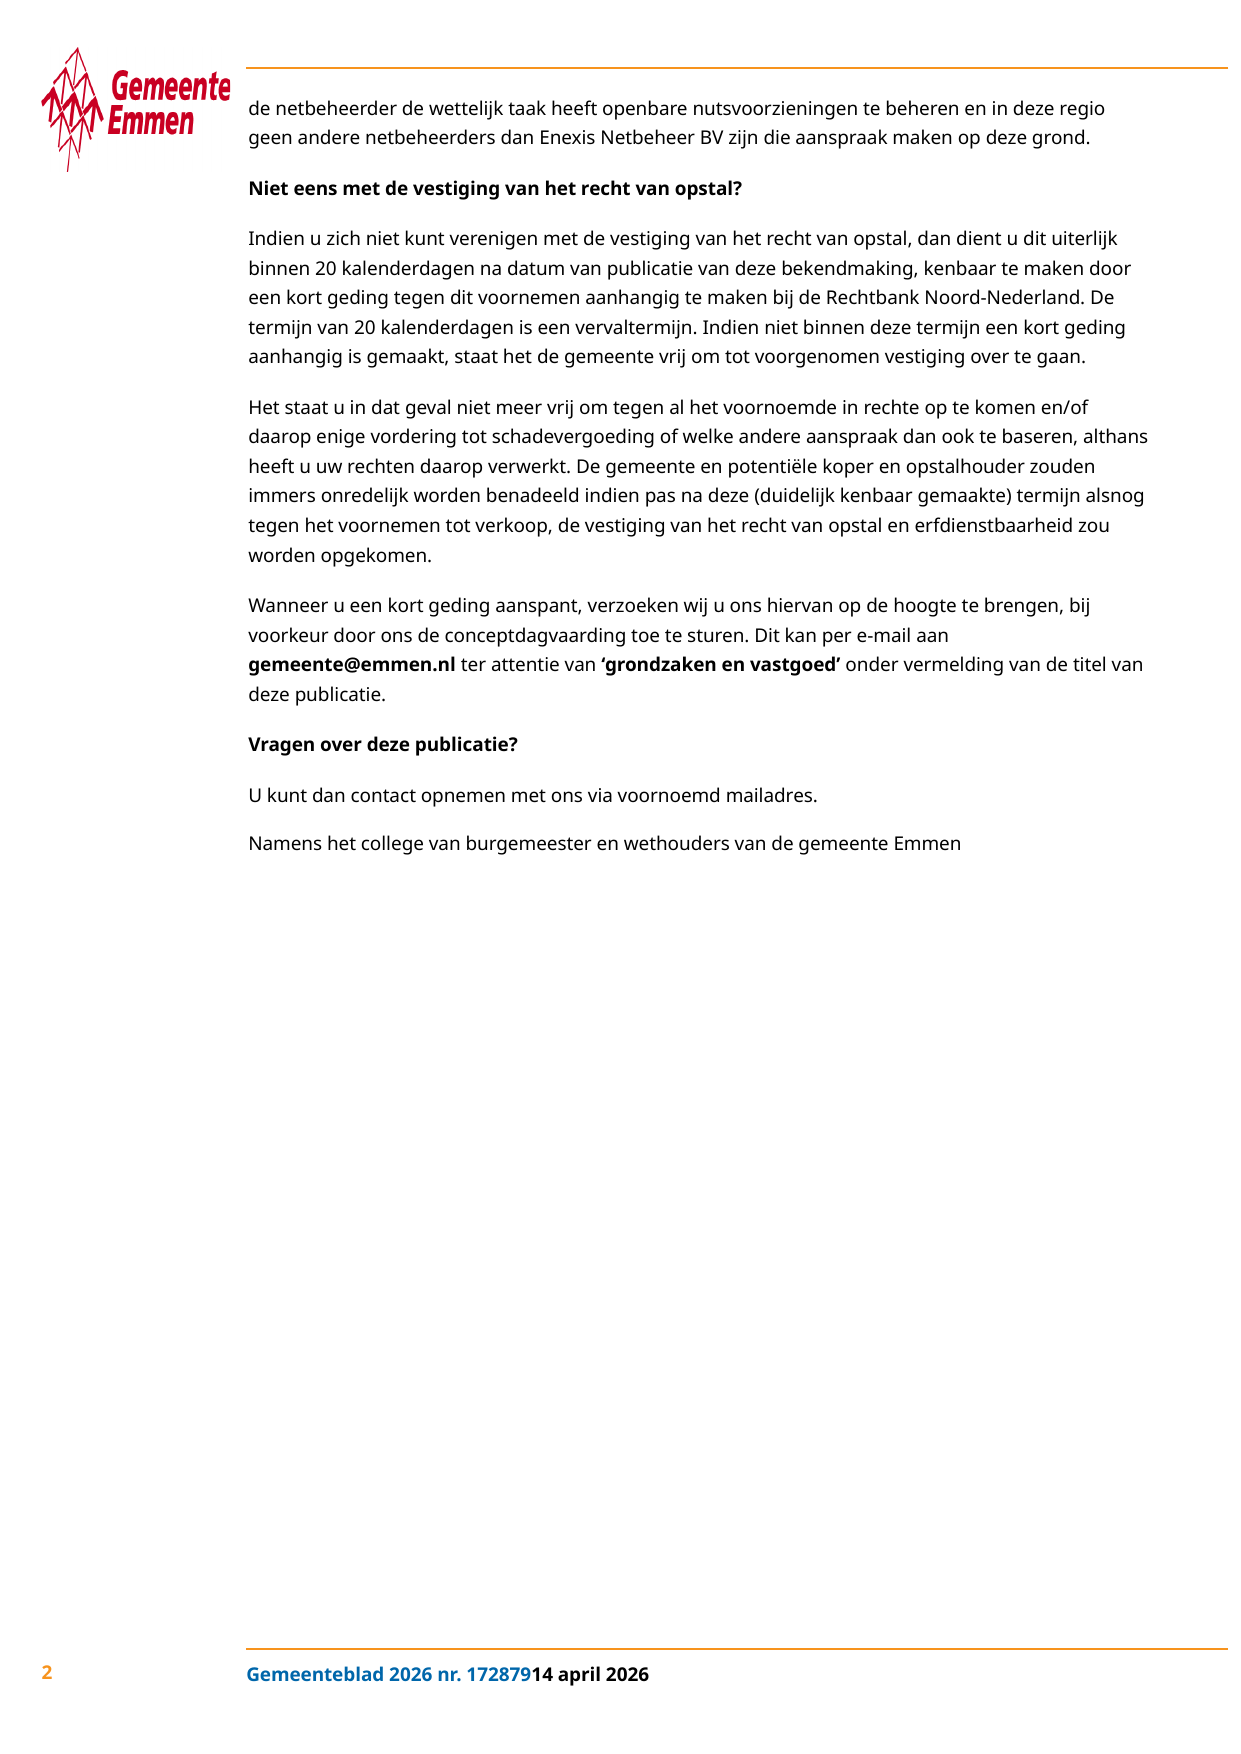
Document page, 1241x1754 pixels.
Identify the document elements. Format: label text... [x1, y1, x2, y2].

text de netbeheerder de wettelijk taak heeft openbare nutsvoorzieningen te beheren en in deze regio geen andere netbeheerders dan Enexis Netbeheer BV zijn die aanspraak maken op deze grond. [248, 95, 1152, 150]
text U kunt dan contact opnemen met ons via voornoemd mailadres. [248, 782, 1152, 808]
picture [41, 47, 231, 172]
text Vragen over deze publicatie? [248, 731, 1152, 757]
text Wanneer u een kort geding aanspant, verzoeken wij u ons hiervan op de hoogte te brengen, bij voorkeur door ons de conceptdagvaarding toe te sturen. Dit kan per e-mail aan gemeente@emmen.nl ter attentie van ‘grondzaken en vastgoed’ onder vermelding van de titel van deze publicatie. [248, 592, 1152, 707]
text Namens het college van burgemeester en wethouders van de gemeente Emmen [248, 830, 1152, 855]
text Niet eens met de vestiging van het recht van opstal? [248, 175, 1152, 201]
text Indien u zich niet kunt verenigen met de vestiging van het recht van opstal, dan dient u dit uiterlijk binnen 20 kalenderdagen na datum van publicatie van deze bekendmaking, kenbaar te maken door een kort geding tegen dit voornemen aanhangig te maken bij de Rechtbank Noord-Nederland. De termijn van 20 kalenderdagen is een vervaltermijn. Indien niet binnen deze termijn een kort geding aanhangig is gemaakt, staat het de gemeente vrij om tot voorgenomen vestiging over te gaan. [248, 225, 1152, 369]
text Het staat u in dat geval niet meer vrij om tegen al het voornoemde in rechte op te komen en/of daarop enige vordering tot schadevergoeding of welke andere aanspraak dan ook te baseren, althans heeft u uw rechten daarop verwerkt. De gemeente en potentiële koper en opstalhouder zouden immers onredelijk worden benadeeld indien pas na deze (duidelijk kenbaar gemaakte) termijn alsnog tegen het voornemen tot verkoop, de vestiging van het recht van opstal en erfdienstbaarheid zou worden opgekomen. [248, 394, 1152, 568]
